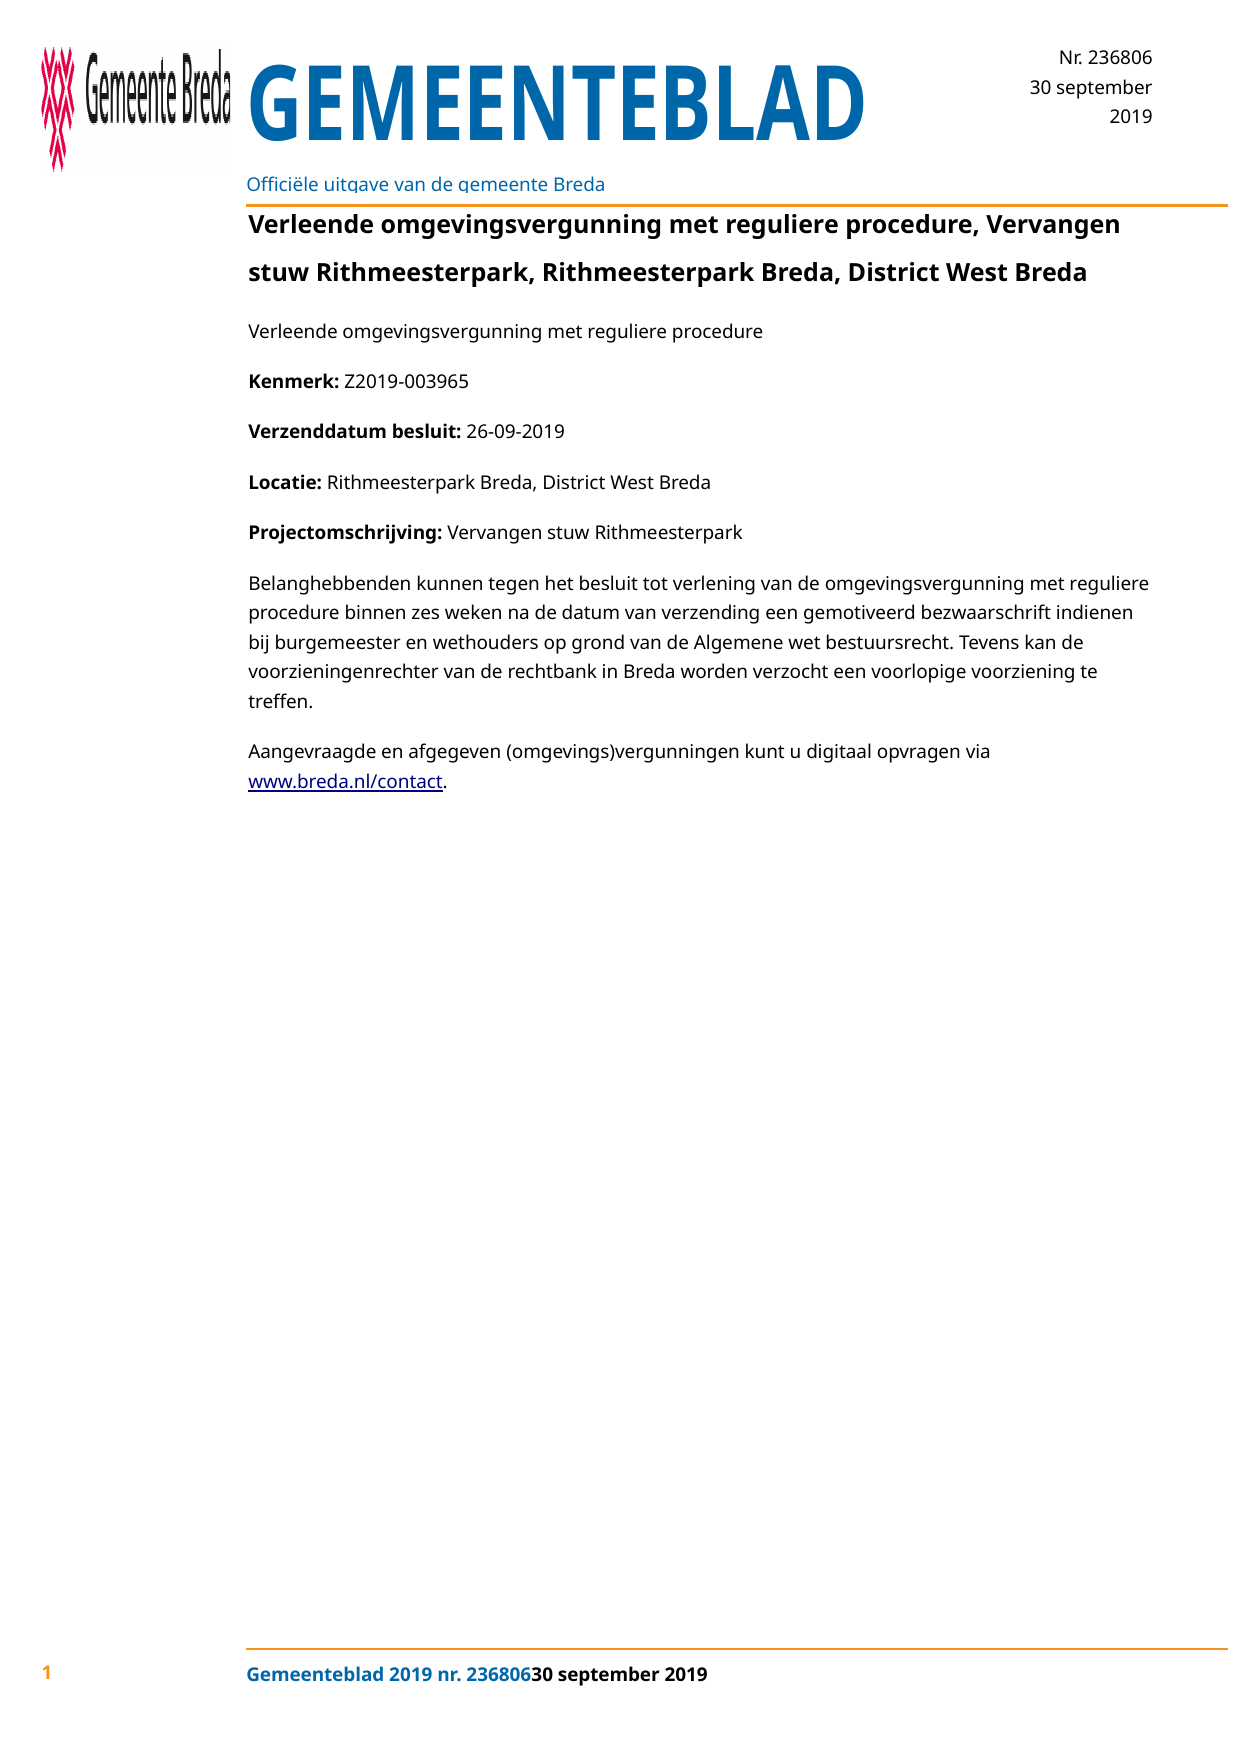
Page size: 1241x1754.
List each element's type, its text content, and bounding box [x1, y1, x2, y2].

text Locatie: Rithmeesterpark Breda, District West Breda [248, 469, 1152, 495]
text Kenmerk: Z2019-003965 [248, 368, 1152, 394]
text Aangevraagde en afgegeven (omgevings)vergunningen kunt u digitaal opvragen via www.breda.nl/contact. [248, 739, 1152, 794]
picture [41, 47, 231, 172]
text Belanghebbenden kunnen tegen het besluit tot verlening van de omgevingsvergunning met reguliere procedure binnen zes weken na de datum van verzending een gemotiveerd bezwaarschrift indienen bij burgemeester en wethouders op grond van de Algemene wet bestuursrecht. Tevens kan de voorzieningenrechter van de rechtbank in Breda worden verzocht een voorlopige voorziening te treffen. [248, 570, 1152, 714]
text Projectomschrijving: Vervangen stuw Rithmeesterpark [248, 519, 1152, 545]
text Verleende omgevingsvergunning met reguliere procedure, Vervangen stuw Rithmeesterpark, Rithmeesterpark Breda, District West Breda [248, 207, 1152, 288]
text Verleende omgevingsvergunning met reguliere procedure [248, 318, 1152, 344]
text Verzenddatum besluit: 26-09-2019 [248, 419, 1152, 444]
